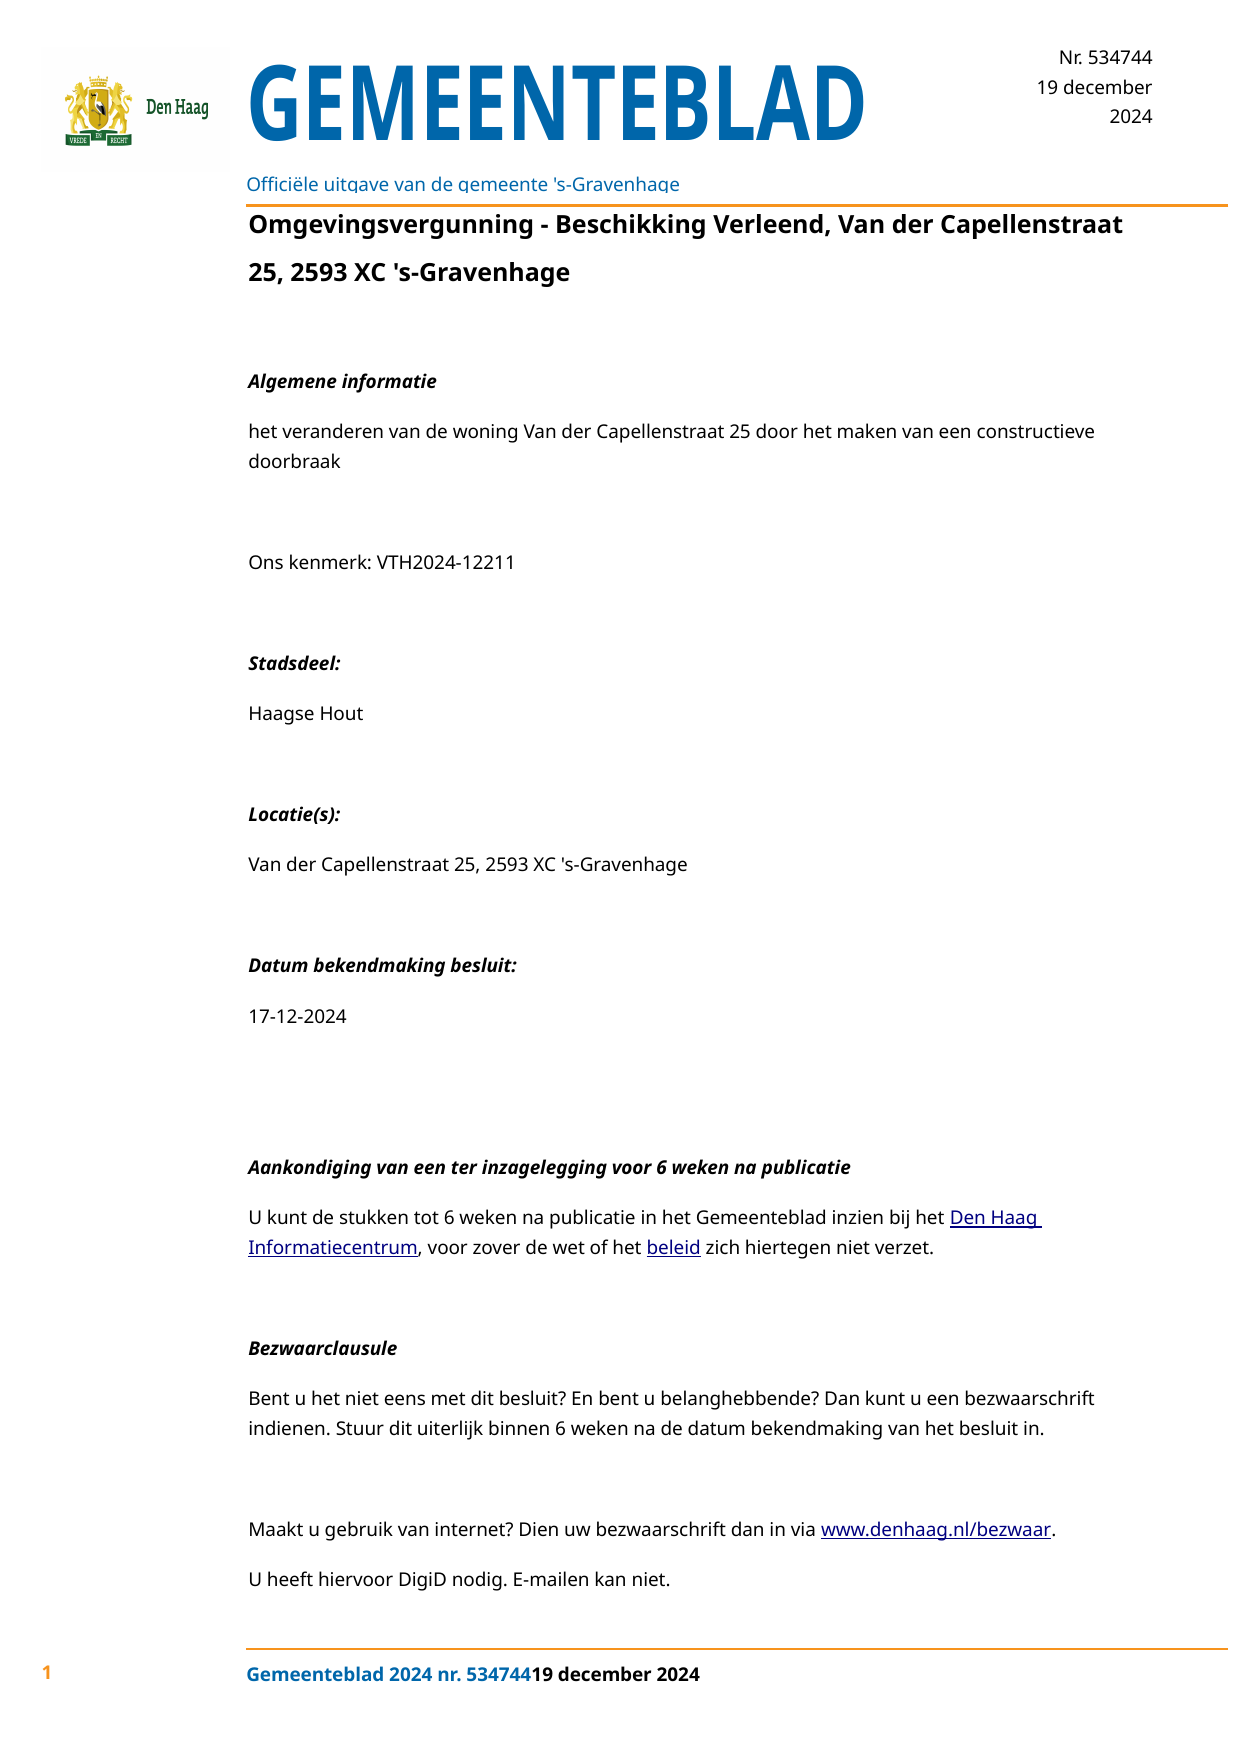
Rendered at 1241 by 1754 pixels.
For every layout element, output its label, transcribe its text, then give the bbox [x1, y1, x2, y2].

text Stadsdeel: [248, 650, 1152, 676]
text Bent u het niet eens met dit besluit? En bent u belanghebbende? Dan kunt u een bezwaarschrift indienen. Stuur dit uiterlijk binnen 6 weken na de datum bekendmaking van het besluit in. [248, 1385, 1152, 1441]
text U heeft hiervoor DigiD nodig. E-mailen kan niet. [248, 1566, 1152, 1592]
text 17-12-2024 [248, 1003, 1152, 1029]
text Haagse Hout [248, 700, 1152, 726]
picture [41, 47, 231, 172]
text Omgevingsvergunning - Beschikking Verleend, Van der Capellenstraat 25, 2593 XC 's-Gravenhage [248, 207, 1152, 288]
text Maakt u gebruik van internet? Dien uw bezwaarschrift dan in via www.denhaag.nl/bezwaar. [248, 1516, 1152, 1542]
text Aankondiging van een ter inzagelegging voor 6 weken na publicatie [248, 1154, 1152, 1180]
text het veranderen van de woning Van der Capellenstraat 25 door het maken van een constructieve doorbraak [248, 419, 1152, 474]
text U kunt de stukken tot 6 weken na publicatie in het Gemeenteblad inzien bij het Den Haag Informatiecentrum, voor zover de wet of het beleid zich hiertegen niet verzet. [248, 1204, 1152, 1260]
text Ons kenmerk: VTH2024-12211 [248, 549, 1152, 575]
text Bezwaarclausule [248, 1335, 1152, 1361]
text Algemene informatie [248, 368, 1152, 394]
text Datum bekendmaking besluit: [248, 952, 1152, 978]
text Van der Capellenstraat 25, 2593 XC 's-Gravenhage [248, 852, 1152, 877]
text Locatie(s): [248, 801, 1152, 827]
